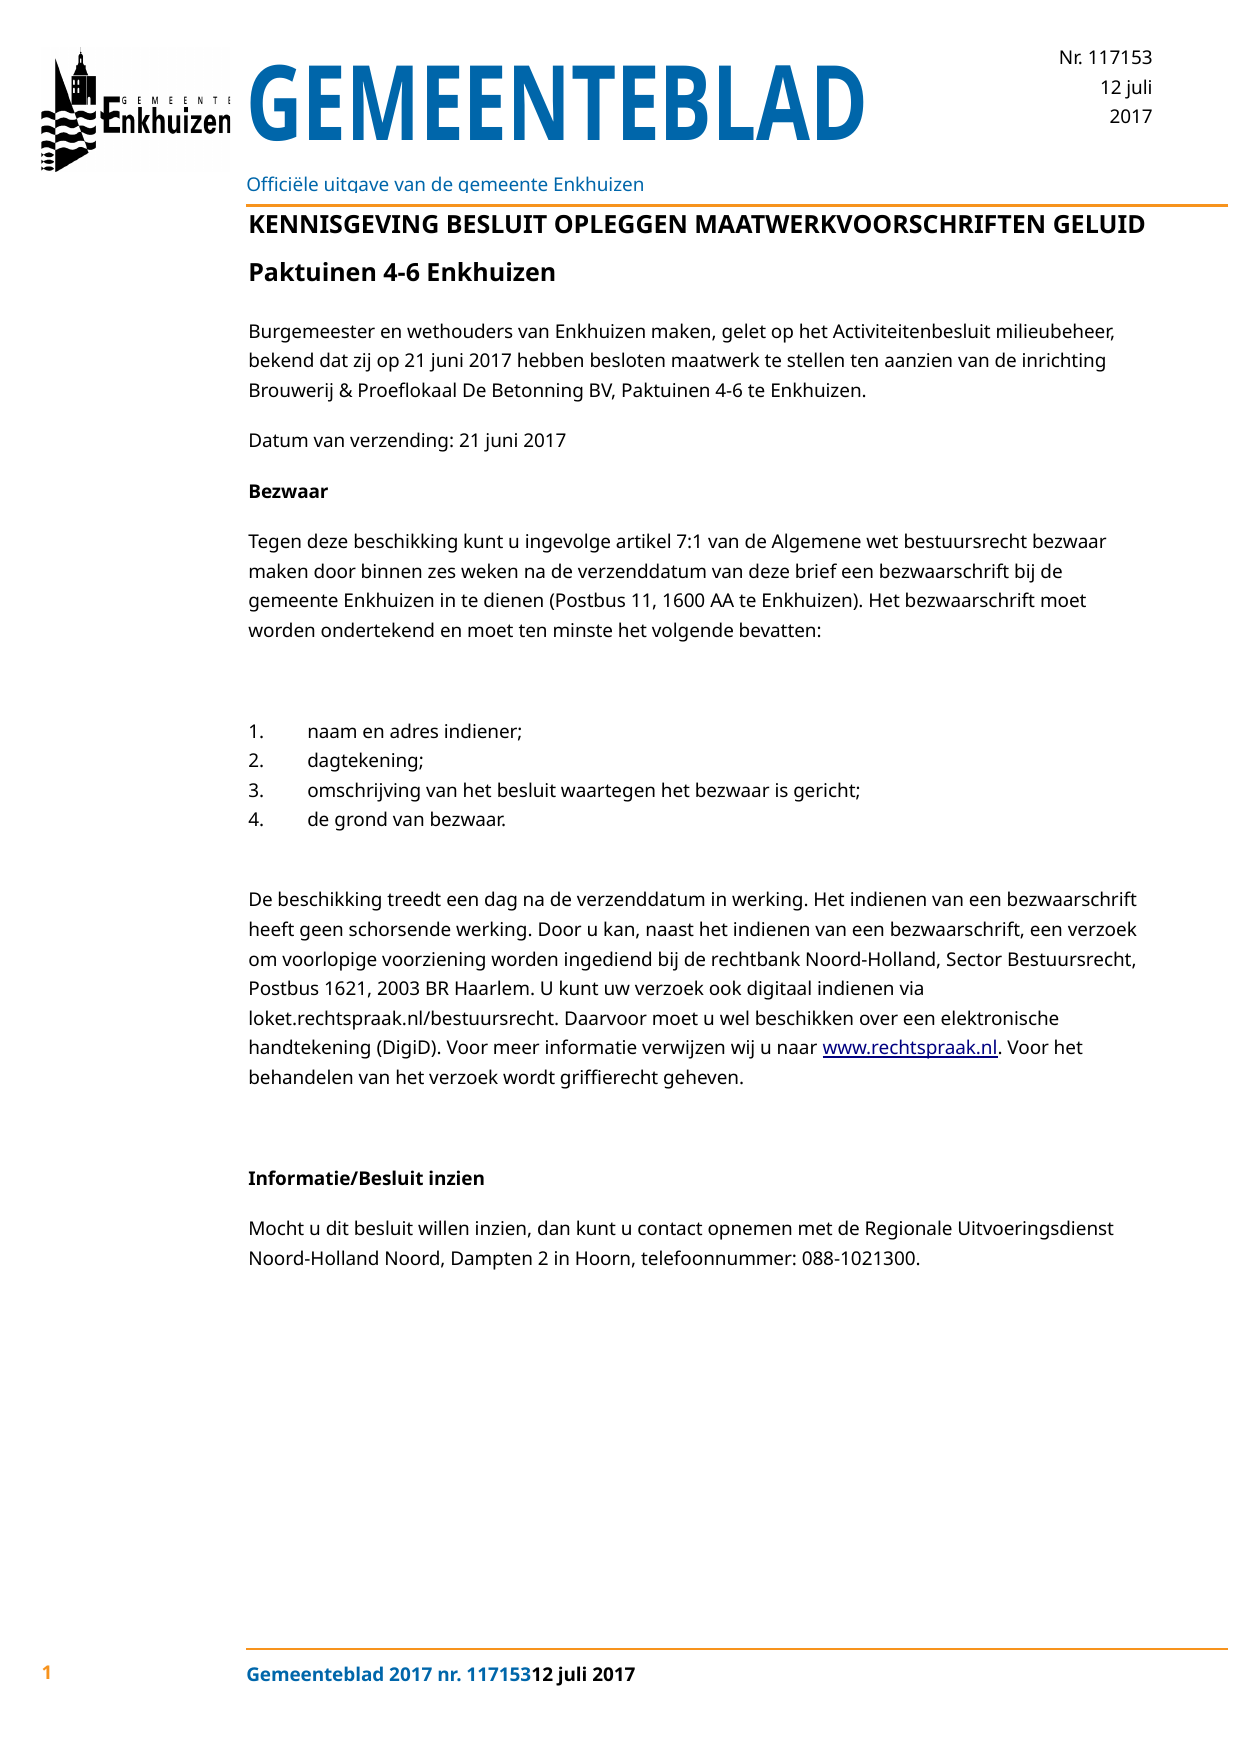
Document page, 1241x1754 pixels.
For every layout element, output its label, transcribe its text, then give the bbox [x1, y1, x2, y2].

text De beschikking treedt een dag na de verzenddatum in werking. Het indienen van een bezwaarschrift heeft geen schorsende werking. Door u kan, naast het indienen van een bezwaarschrift, een verzoek om voorlopige voorziening worden ingediend bij de rechtbank Noord-Holland, Sector Bestuursrecht, Postbus 1621, 2003 BR Haarlem. U kunt uw verzoek ook digitaal indienen via loket.rechtspraak.nl/bestuursrecht. Daarvoor moet u wel beschikken over een elektronische handtekening (DigiD). Voor meer informatie verwijzen wij u naar www.rechtspraak.nl. Voor het behandelen van het verzoek wordt griffierecht geheven. [248, 887, 1152, 1090]
text Informatie/Besluit inzien [248, 1165, 1152, 1191]
list dagtekening; [248, 747, 1152, 773]
text Datum van verzending: 21 juni 2017 [248, 427, 1152, 453]
picture [41, 47, 231, 172]
text Mocht u dit besluit willen inzien, dan kunt u contact opnemen met de Regionale Uitvoeringsdienst Noord-Holland Noord, Dampten 2 in Hoorn, telefoonnummer: 088-1021300. [248, 1215, 1152, 1271]
text Tegen deze beschikking kunt u ingevolge artikel 7:1 van de Algemene wet bestuursrecht bezwaar maken door binnen zes weken na de verzenddatum van deze brief een bezwaarschrift bij de gemeente Enkhuizen in te dienen (Postbus 11, 1600 AA te Enkhuizen). Het bezwaarschrift moet worden ondertekend en moet ten minste het volgende bevatten: [248, 528, 1152, 643]
text Bezwaar [248, 478, 1152, 504]
list de grond van bezwaar. [248, 807, 1152, 832]
text Burgemeester en wethouders van Enkhuizen maken, gelet op het Activiteitenbesluit milieubeheer, bekend dat zij op 21 juni 2017 hebben besloten maatwerk te stellen ten aanzien van de inrichting Brouwerij & Proeflokaal De Betonning BV, Paktuinen 4-6 te Enkhuizen. [248, 318, 1152, 403]
list omschrijving van het besluit waartegen het bezwaar is gericht; [248, 777, 1152, 803]
list naam en adres indiener; [248, 718, 1152, 744]
text KENNISGEVING BESLUIT OPLEGGEN MAATWERKVOORSCHRIFTEN GELUID Paktuinen 4-6 Enkhuizen [248, 207, 1152, 288]
